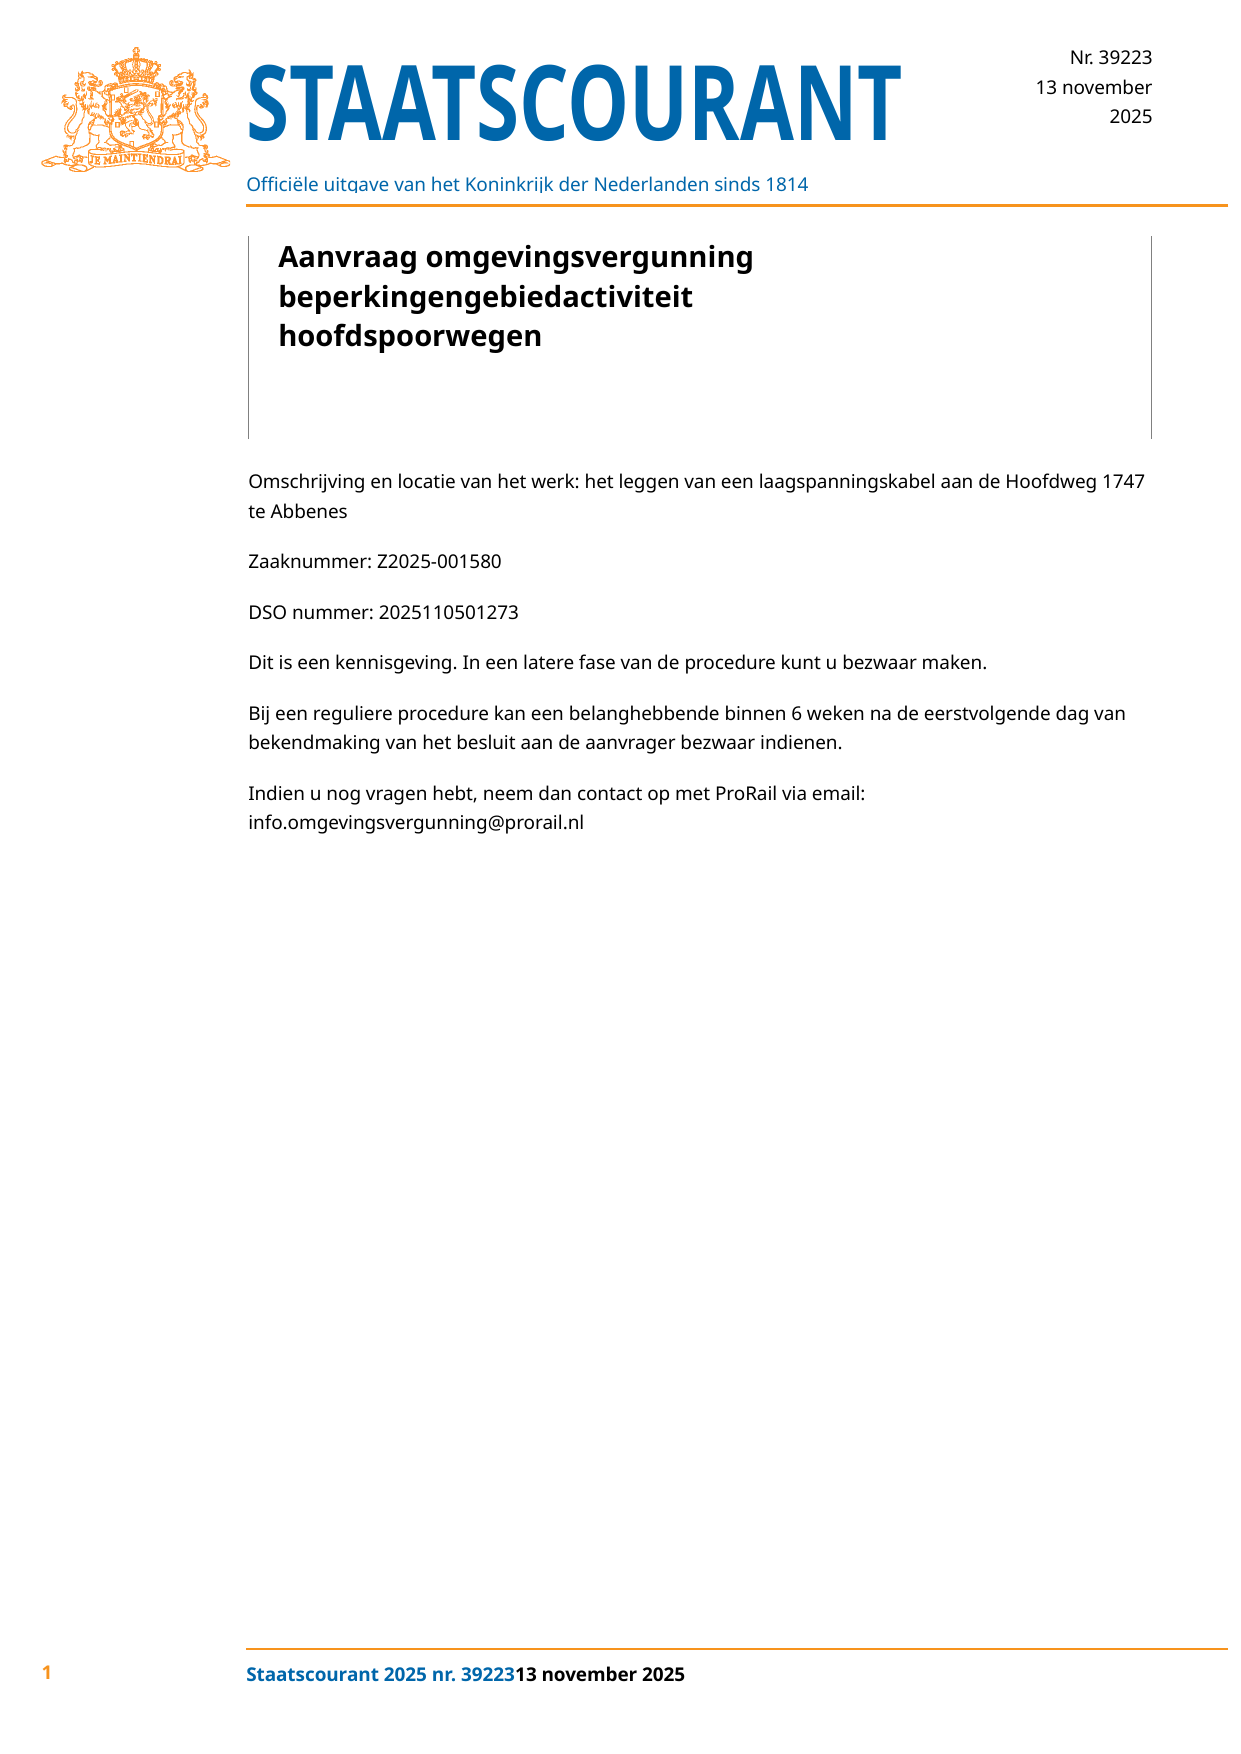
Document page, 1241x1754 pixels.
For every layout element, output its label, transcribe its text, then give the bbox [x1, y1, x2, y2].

table_header [850, 414, 1151, 439]
text DSO nummer: 2025110501273 [248, 599, 1152, 625]
text Omschrijving en locatie van het werk: het leggen van een laagspanningskabel aan de Hoofdweg 1747 te Abbenes [248, 469, 1152, 524]
picture [41, 47, 231, 172]
text Zaaknummer: Z2025-001580 [248, 549, 1152, 574]
table_header Aanvraag omgevingsvergunning beperkingengebiedactiviteit hoofdspoorwegen [249, 236, 850, 439]
picture [912, 236, 1090, 414]
text Indien u nog vragen hebt, neem dan contact op met ProRail via email: info.omgevingsvergunning@prorail.nl [248, 780, 1152, 835]
table_header [850, 236, 912, 413]
table_header [1090, 236, 1151, 413]
text Dit is een kennisgeving. In een latere fase van de procedure kunt u bezwaar maken. [248, 649, 1152, 675]
text Bij een reguliere procedure kan een belanghebbende binnen 6 weken na de eerstvolgende dag van bekendmaking van het besluit aan de aanvrager bezwaar indienen. [248, 700, 1152, 755]
